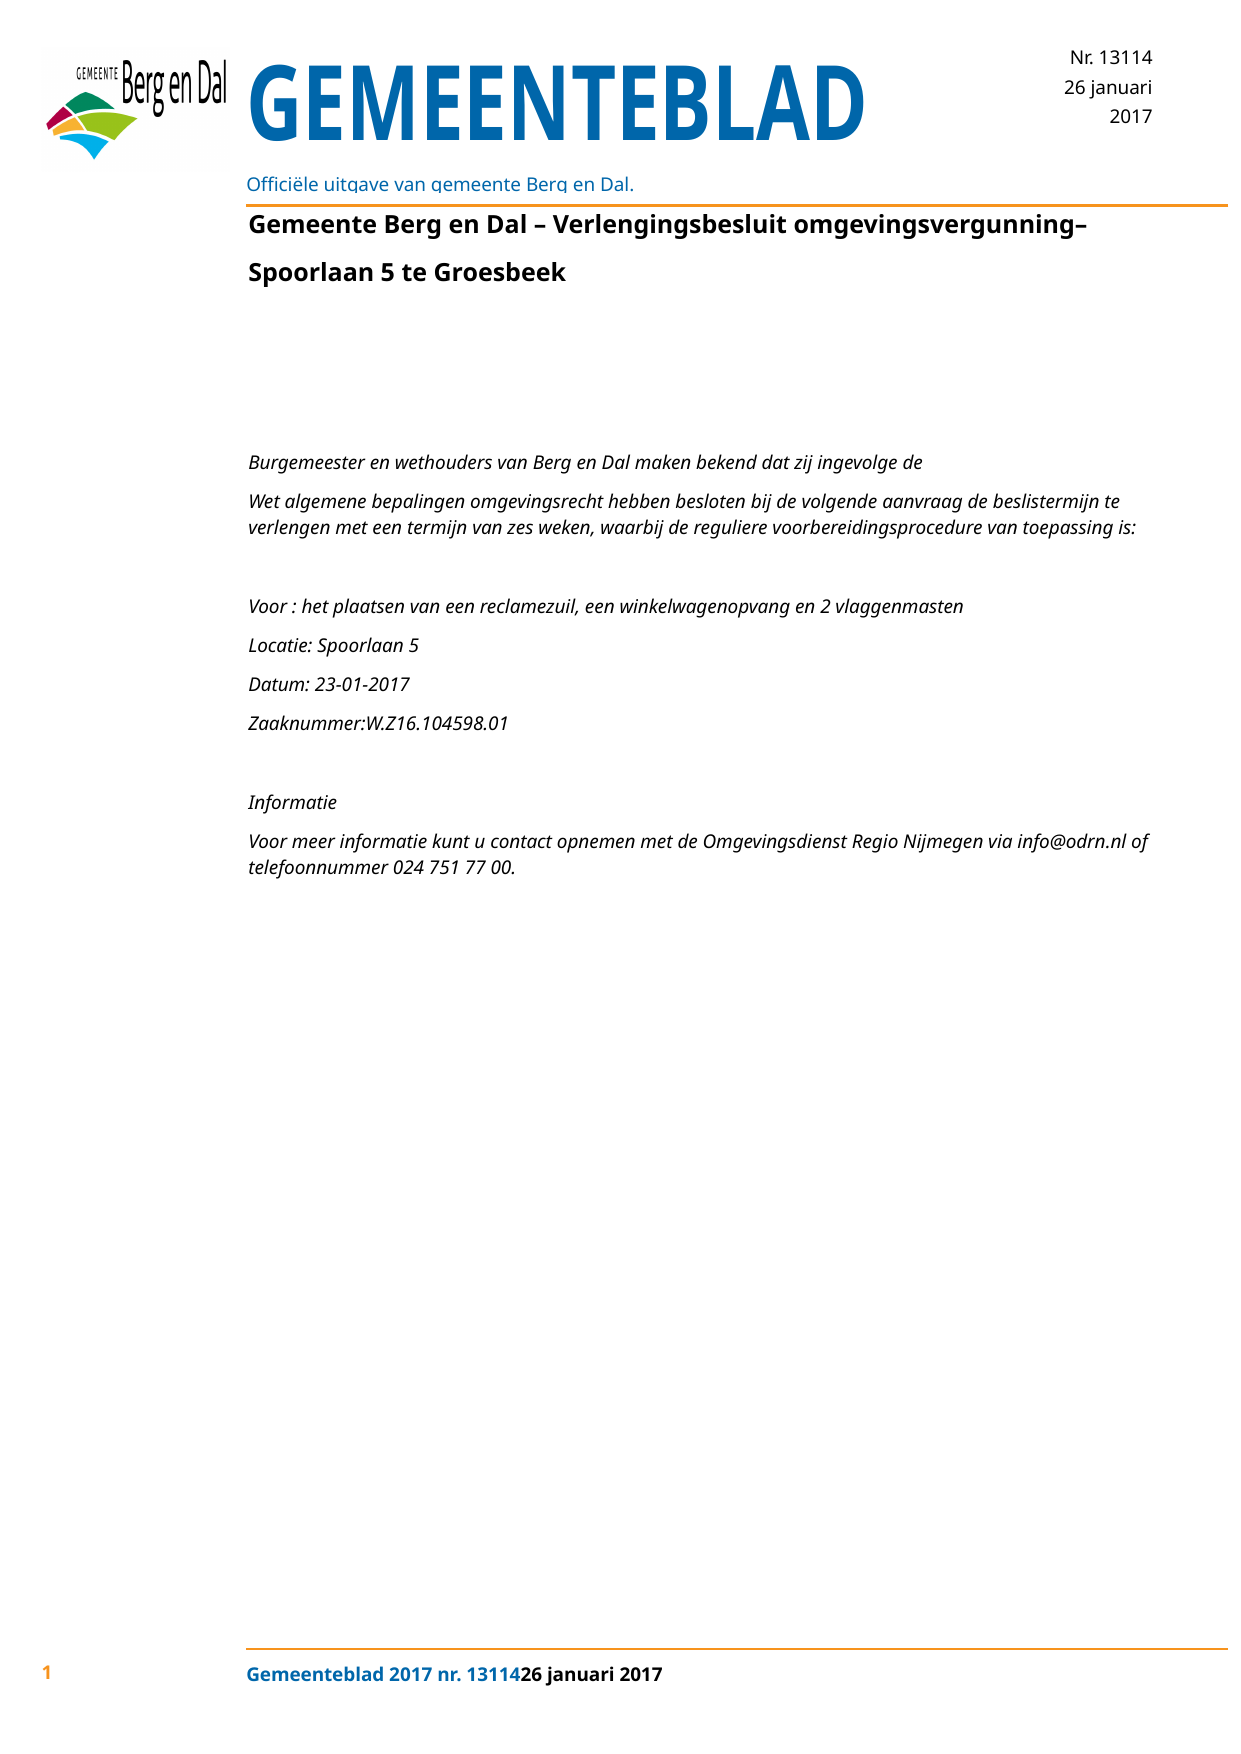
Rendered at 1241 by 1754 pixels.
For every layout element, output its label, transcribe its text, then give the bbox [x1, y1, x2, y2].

text Zaaknummer:W.Z16.104598.01 [248, 711, 1152, 736]
text Burgemeester en wethouders van Berg en Dal maken bekend dat zij ingevolge de [248, 449, 1152, 475]
text Informatie [248, 789, 1152, 815]
text Datum: 23-01-2017 [248, 671, 1152, 697]
text Wet algemene bepalingen omgevingsrecht hebben besloten bij de volgende aanvraag de beslistermijn te verlengen met een termijn van zes weken, waarbij de reguliere voorbereidingsprocedure van toepassing is: [248, 488, 1152, 540]
text Gemeente Berg en Dal – Verlengingsbesluit omgevingsvergunning– Spoorlaan 5 te Groesbeek [248, 207, 1152, 288]
picture [41, 47, 231, 172]
text Locatie: Spoorlaan 5 [248, 632, 1152, 658]
text Voor : het plaatsen van een reclamezuil, een winkelwagenopvang en 2 vlaggenmasten [248, 593, 1152, 618]
text Voor meer informatie kunt u contact opnemen met de Omgevingsdienst Regio Nijmegen via info@odrn.nl of telefoonnummer 024 751 77 00. [248, 828, 1152, 880]
